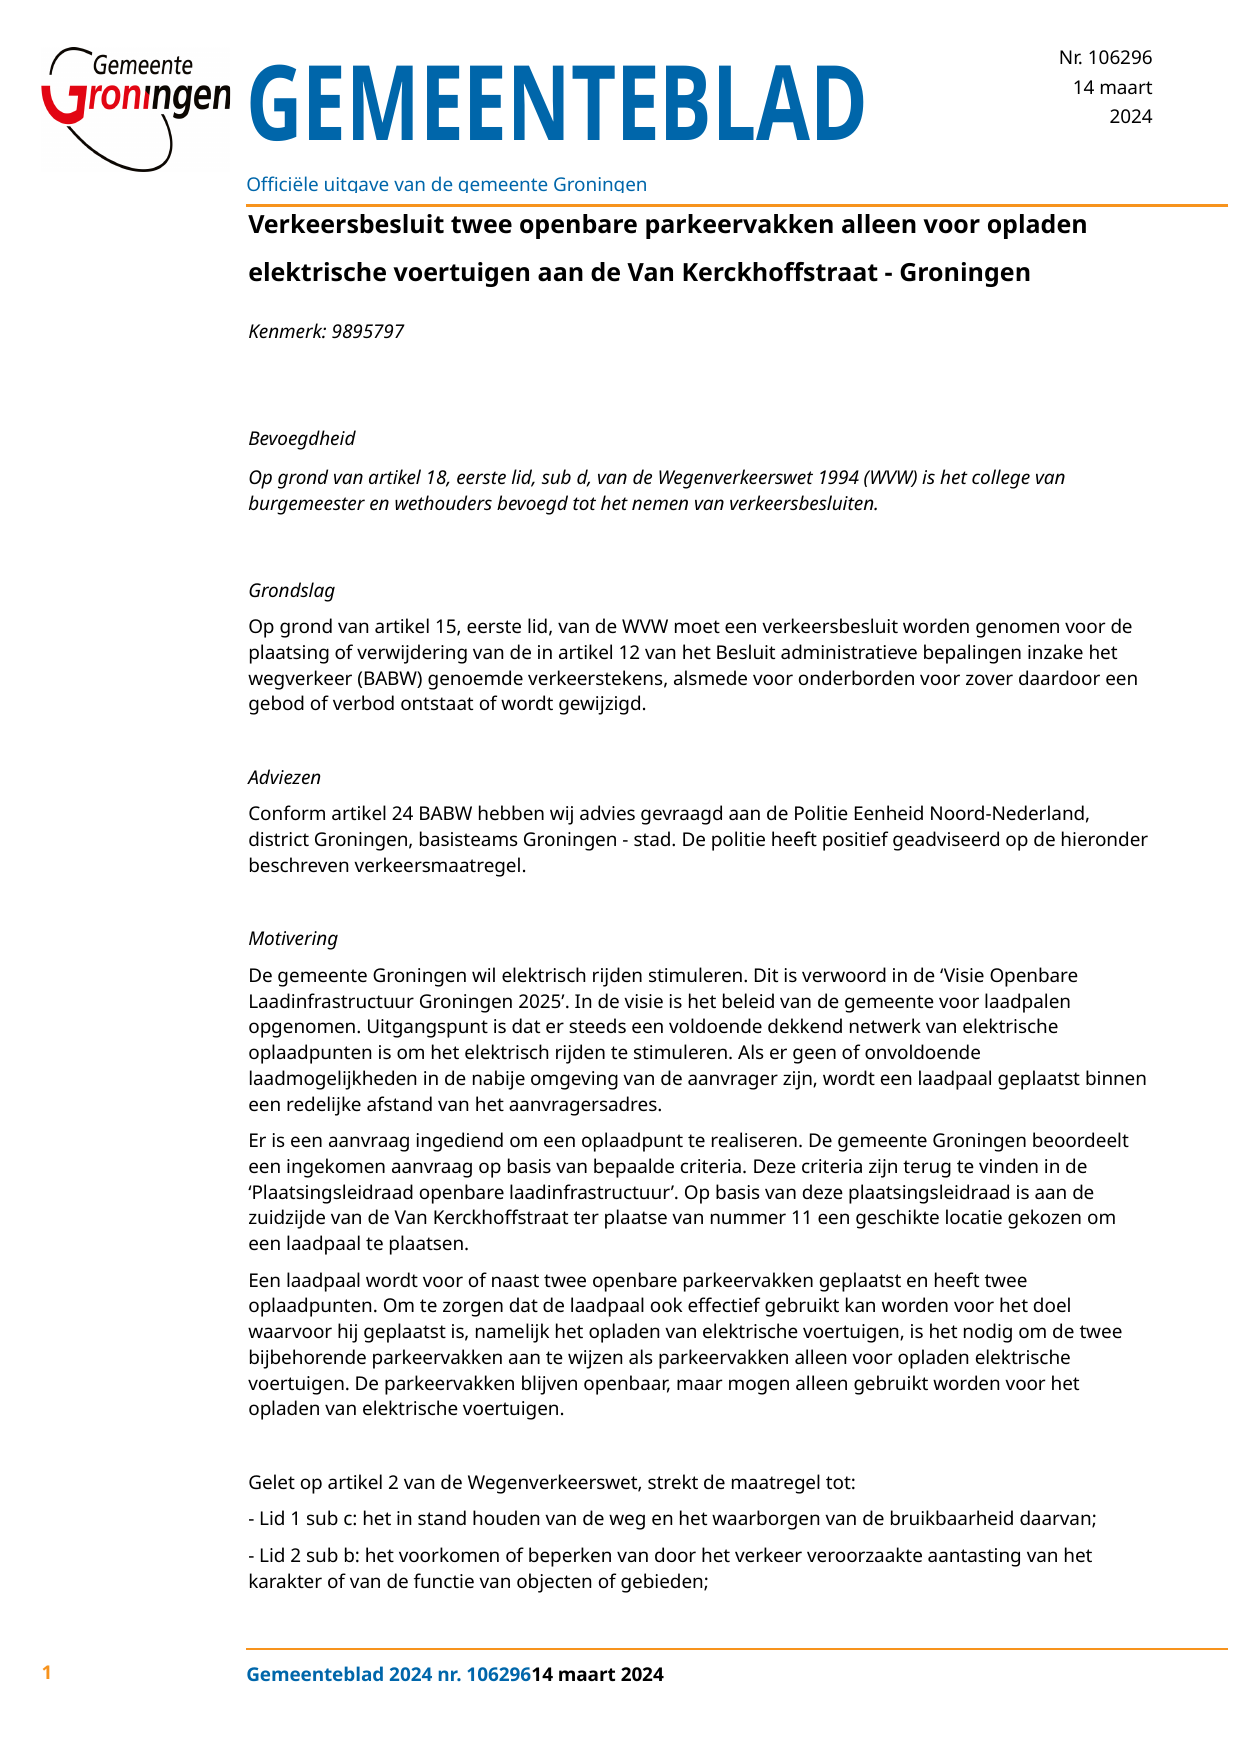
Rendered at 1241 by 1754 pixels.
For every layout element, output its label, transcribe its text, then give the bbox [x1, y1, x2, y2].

text Grondslag [248, 577, 1152, 602]
text Conform artikel 24 BABW hebben wij advies gevraagd aan de Politie Eenheid Noord-Nederland, district Groningen, basisteams Groningen - stad. De politie heeft positief geadviseerd op de hieronder beschreven verkeersmaatregel. [248, 801, 1152, 878]
text - Lid 2 sub b: het voorkomen of beperken van door het verkeer veroorzaakte aantasting van het karakter of van de functie van objecten of gebieden; [248, 1542, 1152, 1594]
text Er is een aanvraag ingediend om een oplaadpunt te realiseren. De gemeente Groningen beoordeelt een ingekomen aanvraag op basis van bepaalde criteria. Deze criteria zijn terug te vinden in de ‘Plaatsingsleidraad openbare laadinfrastructuur’. Op basis van deze plaatsingsleidraad is aan de zuidzijde van de Van Kerckhoffstraat ter plaatse van nummer 11 een geschikte locatie gekozen om een laadpaal te plaatsen. [248, 1127, 1152, 1256]
text - Lid 1 sub c: het in stand houden van de weg en het waarborgen van de bruikbaarheid daarvan; [248, 1506, 1152, 1531]
text Verkeersbesluit twee openbare parkeervakken alleen voor opladen elektrische voertuigen aan de Van Kerckhoffstraat - Groningen [248, 207, 1152, 288]
text De gemeente Groningen wil elektrisch rijden stimuleren. Dit is verwoord in de ‘Visie Openbare Laadinfrastructuur Groningen 2025’. In de visie is het beleid van de gemeente voor laadpalen opgenomen. Uitgangspunt is dat er steeds een voldoende dekkend netwerk van elektrische oplaadpunten is om het elektrisch rijden te stimuleren. Als er geen of onvoldoende laadmogelijkheden in de nabije omgeving van de aanvrager zijn, wordt een laadpaal geplaatst binnen een redelijke afstand van het aanvragersadres. [248, 962, 1152, 1116]
text Motivering [248, 925, 1152, 951]
text Op grond van artikel 15, eerste lid, van de WVW moet een verkeersbesluit worden genomen voor de plaatsing of verwijdering van de in artikel 12 van het Besluit administratieve bepalingen inzake het wegverkeer (BABW) genoemde verkeerstekens, alsmede voor onderborden voor zover daardoor een gebod of verbod ontstaat of wordt gewijzigd. [248, 613, 1152, 716]
text Adviezen [248, 764, 1152, 790]
text Kenmerk: 9895797 [248, 318, 1152, 344]
text Bevoegdheid [248, 425, 1152, 451]
text Een laadpaal wordt voor of naast twee openbare parkeervakken geplaatst en heeft twee oplaadpunten. Om te zorgen dat de laadpaal ook effectief gebruikt kan worden voor het doel waarvoor hij geplaatst is, namelijk het opladen van elektrische voertuigen, is het nodig om de twee bijbehorende parkeervakken aan te wijzen als parkeervakken alleen voor opladen elektrische voertuigen. De parkeervakken blijven openbaar, maar mogen alleen gebruikt worden voor het opladen van elektrische voertuigen. [248, 1267, 1152, 1421]
text Gelet op artikel 2 van de Wegenverkeerswet, strekt de maatregel tot: [248, 1469, 1152, 1495]
picture [41, 47, 231, 172]
text Op grond van artikel 18, eerste lid, sub d, van de Wegenverkeerswet 1994 (WVW) is het college van burgemeester en wethouders bevoegd tot het nemen van verkeersbesluiten. [248, 464, 1152, 516]
